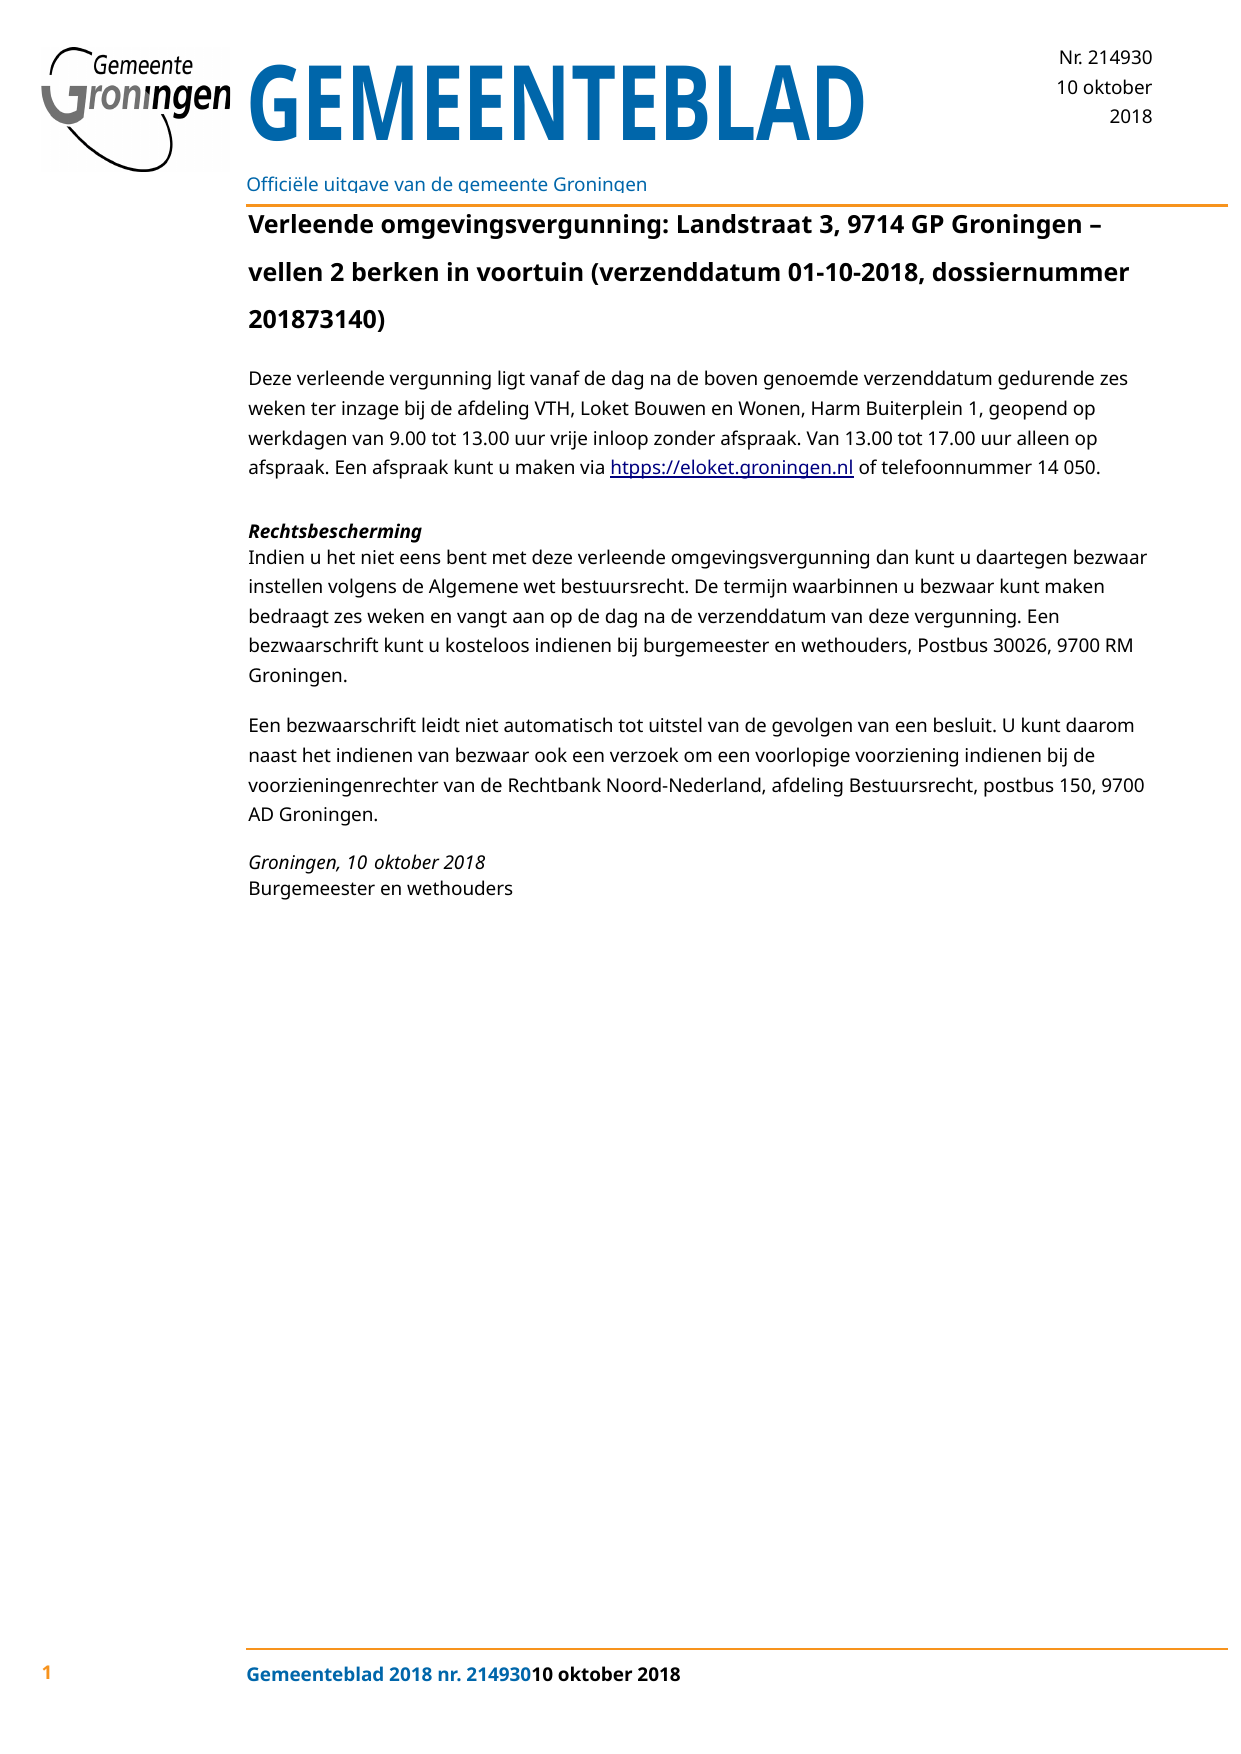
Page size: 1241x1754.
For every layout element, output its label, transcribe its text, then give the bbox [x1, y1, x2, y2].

text Indien u het niet eens bent met deze verleende omgevingsvergunning dan kunt u daartegen bezwaar instellen volgens de Algemene wet bestuursrecht. De termijn waarbinnen u bezwaar kunt maken bedraagt zes weken en vangt aan op de dag na de verzenddatum van deze vergunning. Een bezwaarschrift kunt u kosteloos indienen bij burgemeester en wethouders, Postbus 30026, 9700 RM Groningen. [248, 544, 1152, 688]
text Groningen, 10 oktober 2018 [248, 849, 1152, 875]
text Deze verleende vergunning ligt vanaf de dag na de boven genoemde verzenddatum gedurende zes weken ter inzage bij de afdeling VTH, Loket Bouwen en Wonen, Harm Buiterplein 1, geopend op werkdagen van 9.00 tot 13.00 uur vrije inloop zonder afspraak. Van 13.00 tot 17.00 uur alleen op afspraak. Een afspraak kunt u maken via htpps://eloket.groningen.nl of telefoonnummer 14 050. [248, 366, 1152, 480]
picture [41, 47, 231, 172]
text Een bezwaarschrift leidt niet automatisch tot uitstel van de gevolgen van een besluit. U kunt daarom naast het indienen van bezwaar ook een verzoek om een voorlopige voorziening indienen bij de voorzieningenrechter van de Rechtbank Noord-Nederland, afdeling Bestuursrecht, postbus 150, 9700 AD Groningen. [248, 713, 1152, 827]
text Verleende omgevingsvergunning: Landstraat 3, 9714 GP Groningen – vellen 2 berken in voortuin (verzenddatum 01-10-2018, dossiernummer 201873140) [248, 207, 1152, 336]
text Burgemeester en wethouders [248, 875, 1152, 901]
text Rechtsbescherming [248, 518, 1152, 544]
